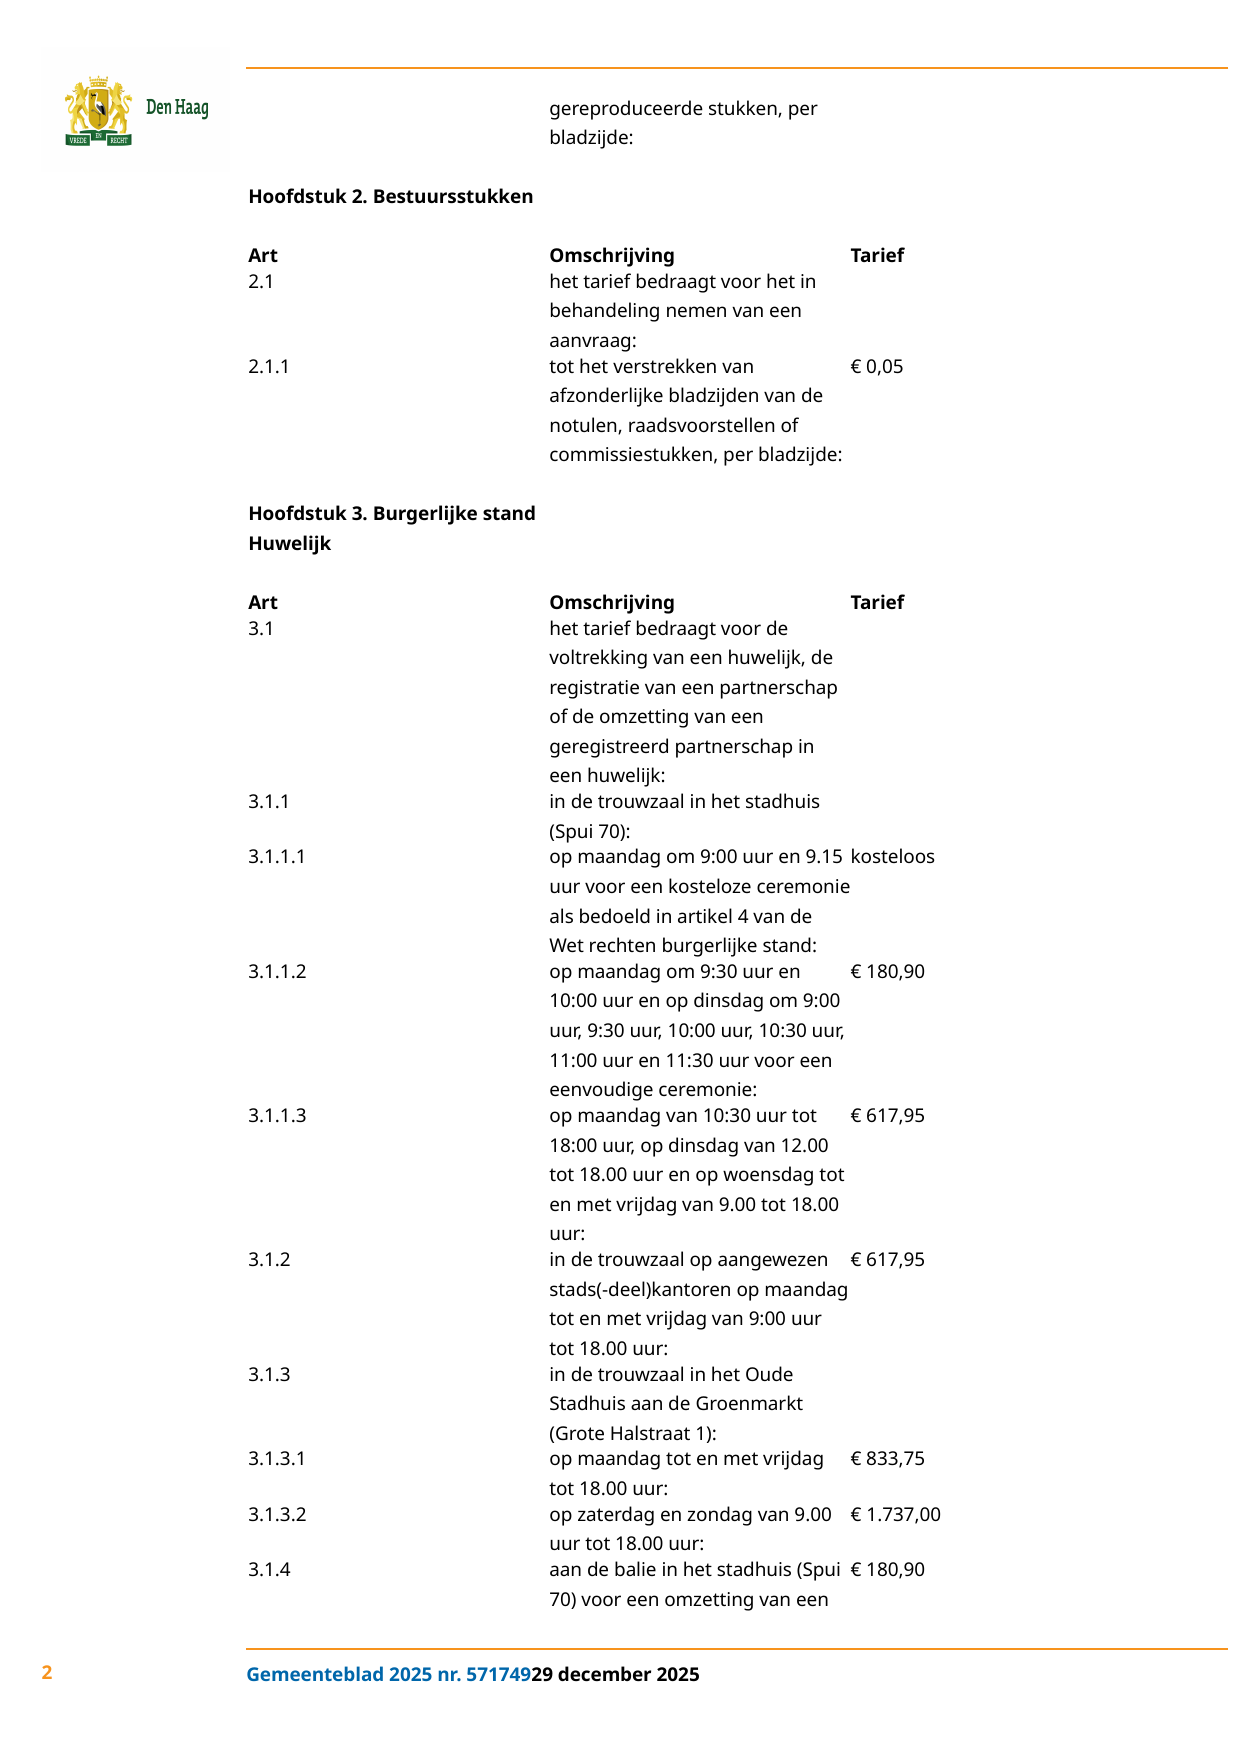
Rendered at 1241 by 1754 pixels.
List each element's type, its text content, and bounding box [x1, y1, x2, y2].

table_cell € 833,75 [850, 1446, 1152, 1501]
text Hoofdstuk 2. Bestuursstukken [248, 183, 1152, 209]
table_cell 3.1.1.2 [248, 958, 549, 1102]
table_cell € 617,95 [850, 1246, 1152, 1361]
table_cell 3.1.2 [248, 1246, 549, 1361]
table_cell 3.1.1 [248, 788, 549, 844]
table_cell € 180,90 [850, 1556, 1152, 1612]
table_cell 3.1.3.1 [248, 1446, 549, 1501]
table_cell 3.1 [248, 615, 549, 788]
table_cell € 0,05 [850, 353, 1152, 467]
table_header Tarief [850, 589, 1152, 615]
table_cell € 180,90 [850, 958, 1152, 1102]
table_cell € 1.737,00 [850, 1501, 1152, 1556]
table_cell [850, 268, 1152, 353]
table_cell gereproduceerde stukken, per bladzijde: [549, 95, 850, 150]
table_cell het tarief bedraagt voor de voltrekking van een huwelijk, de registratie van een partnerschap of de omzetting van een geregistreerd partnerschap in een huwelijk: [549, 615, 850, 788]
table_header Art [248, 589, 549, 615]
table_cell 3.1.4 [248, 1556, 549, 1612]
text Hoofdstuk 3. Burgerlijke stand [248, 500, 1152, 526]
table_cell 3.1.1.3 [248, 1102, 549, 1246]
text Huwelijk [248, 530, 1152, 555]
table_header Omschrijving [549, 589, 850, 615]
table_cell aan de balie in het stadhuis (Spui 70) voor een omzetting van een [549, 1556, 850, 1612]
table_cell [850, 615, 1152, 788]
table_cell in de trouwzaal in het stadhuis (Spui 70): [549, 788, 850, 844]
table_cell [248, 95, 549, 150]
table_cell op maandag om 9:30 uur en 10:00 uur en op dinsdag om 9:00 uur, 9:30 uur, 10:00 uur, 10:30 uur, 11:00 uur en 11:30 uur voor een eenvoudige ceremonie: [549, 958, 850, 1102]
table_cell in de trouwzaal in het Oude Stadhuis aan de Groenmarkt (Grote Halstraat 1): [549, 1361, 850, 1446]
table_cell op zaterdag en zondag van 9.00 uur tot 18.00 uur: [549, 1501, 850, 1556]
table_cell 3.1.3 [248, 1361, 549, 1446]
table_header Tarief [850, 242, 1152, 268]
table_cell 3.1.1.1 [248, 844, 549, 958]
table_cell 3.1.3.2 [248, 1501, 549, 1556]
table_cell [850, 788, 1152, 844]
table_cell op maandag om 9:00 uur en 9.15 uur voor een kosteloze ceremonie als bedoeld in artikel 4 van de Wet rechten burgerlijke stand: [549, 844, 850, 958]
table_header Art [248, 242, 549, 268]
table_header Omschrijving [549, 242, 850, 268]
table_cell op maandag van 10:30 uur tot 18:00 uur, op dinsdag van 12.00 tot 18.00 uur en op woensdag tot en met vrijdag van 9.00 tot 18.00 uur: [549, 1102, 850, 1246]
table_cell [850, 95, 1152, 150]
picture [41, 47, 231, 172]
table_cell 2.1 [248, 268, 549, 353]
table_cell tot het verstrekken van afzonderlijke bladzijden van de notulen, raadsvoorstellen of commissiestukken, per bladzijde: [549, 353, 850, 467]
table_cell kosteloos [850, 844, 1152, 958]
table_cell € 617,95 [850, 1102, 1152, 1246]
table_cell 2.1.1 [248, 353, 549, 467]
table_cell op maandag tot en met vrijdag tot 18.00 uur: [549, 1446, 850, 1501]
table_cell het tarief bedraagt voor het in behandeling nemen van een aanvraag: [549, 268, 850, 353]
table_cell in de trouwzaal op aangewezen stads(-deel)kantoren op maandag tot en met vrijdag van 9:00 uur tot 18.00 uur: [549, 1246, 850, 1361]
table_cell [850, 1361, 1152, 1446]
